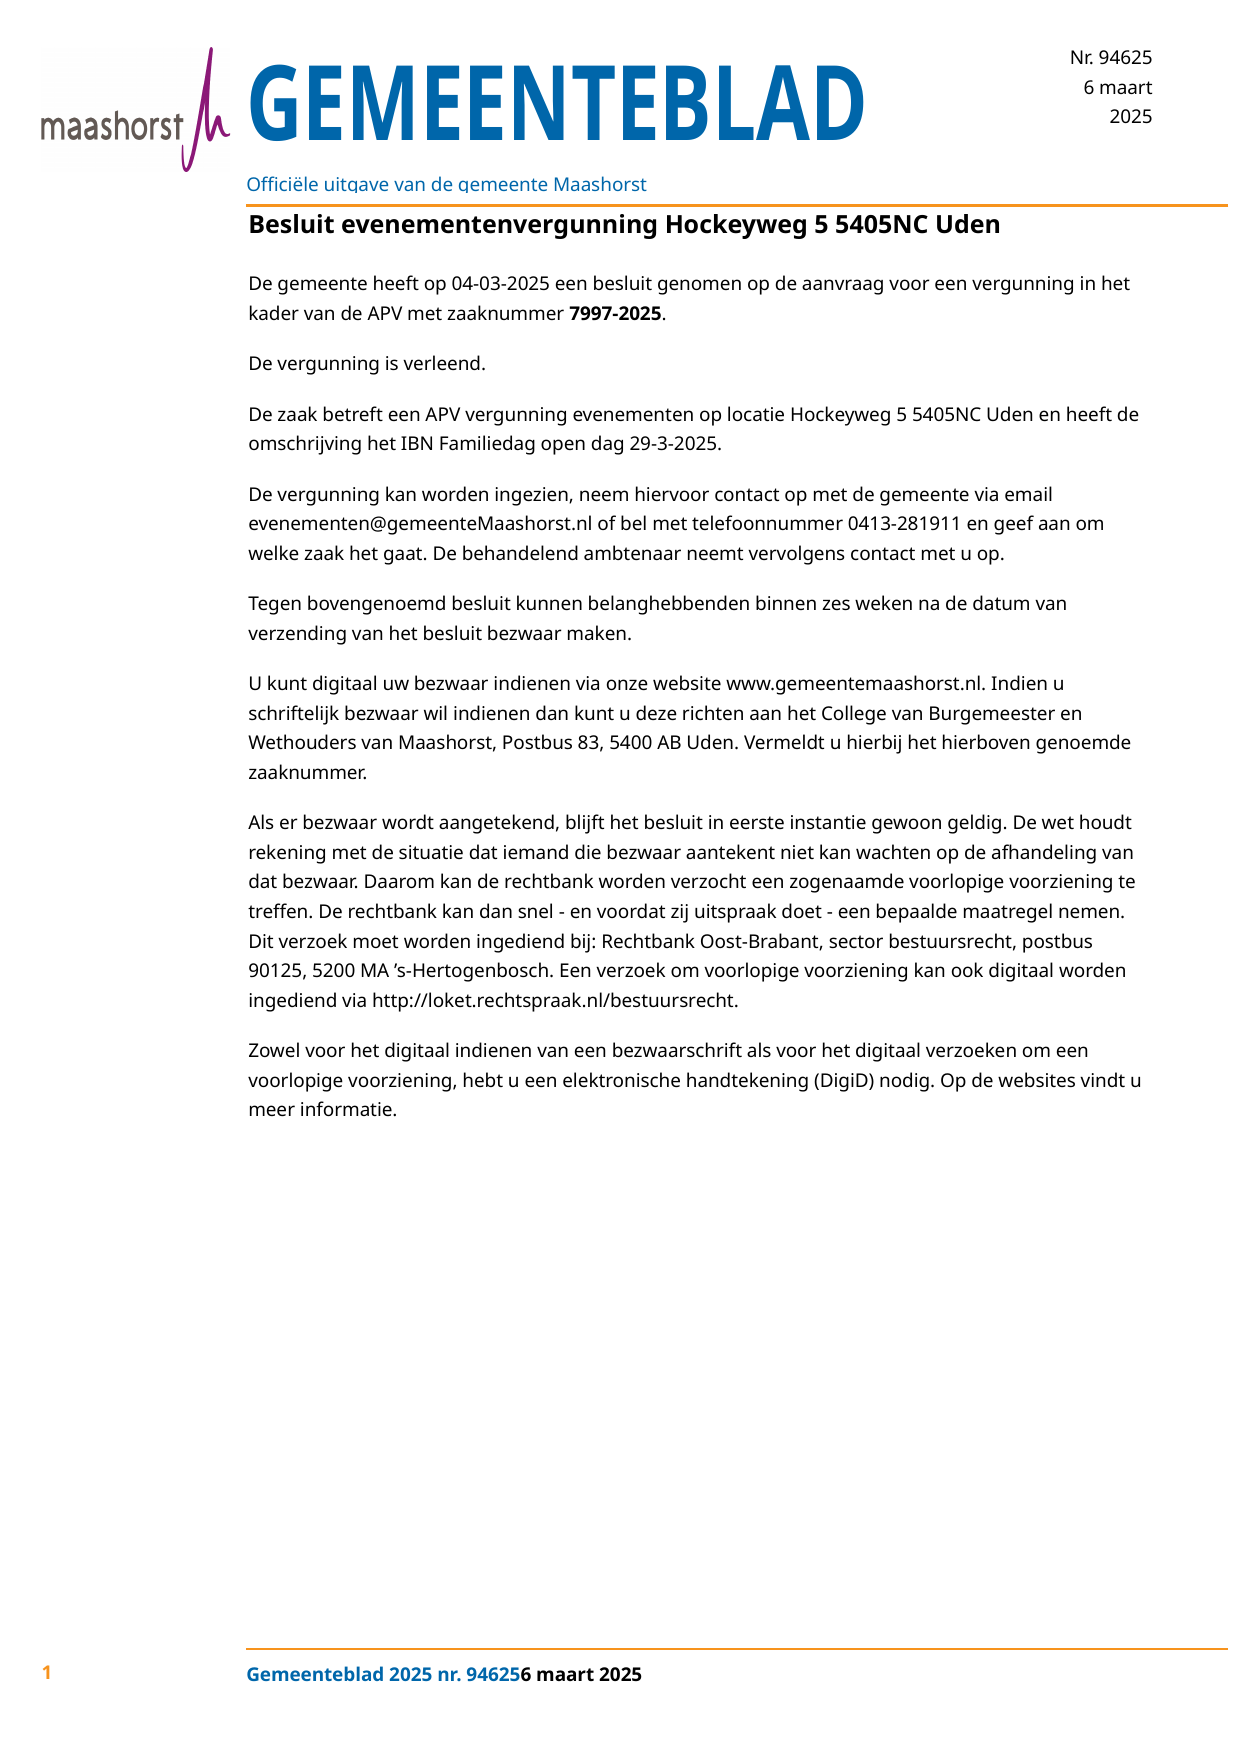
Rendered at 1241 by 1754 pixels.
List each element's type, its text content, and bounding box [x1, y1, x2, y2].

text Tegen bovengenoemd besluit kunnen belanghebbenden binnen zes weken na de datum van verzending van het besluit bezwaar maken. [248, 590, 1152, 646]
text Zowel voor het digitaal indienen van een bezwaarschrift als voor het digitaal verzoeken om een voorlopige voorziening, hebt u een elektronische handtekening (DigiD) nodig. Op de websites vindt u meer informatie. [248, 1037, 1152, 1122]
picture [41, 47, 231, 172]
text U kunt digitaal uw bezwaar indienen via onze website www.gemeentemaashorst.nl. Indien u schriftelijk bezwaar wil indienen dan kunt u deze richten aan het College van Burgemeester en Wethouders van Maashorst, Postbus 83, 5400 AB Uden. Vermeldt u hierbij het hierboven genoemde zaaknummer. [248, 670, 1152, 785]
text De zaak betreft een APV vergunning evenementen op locatie Hockeyweg 5 5405NC Uden en heeft de omschrijving het IBN Familiedag open dag 29-3-2025. [248, 401, 1152, 456]
text Als er bezwaar wordt aangetekend, blijft het besluit in eerste instantie gewoon geldig. De wet houdt rekening met de situatie dat iemand die bezwaar aantekent niet kan wachten op de afhandeling van dat bezwaar. Daarom kan de rechtbank worden verzocht een zogenaamde voorlopige voorziening te treffen. De rechtbank kan dan snel - en voordat zij uitspraak doet - een bepaalde maatregel nemen. Dit verzoek moet worden ingediend bij: Rechtbank Oost-Brabant, sector bestuursrecht, postbus 90125, 5200 MA ’s-Hertogenbosch. Een verzoek om voorlopige voorziening kan ook digitaal worden ingediend via http://loket.rechtspraak.nl/bestuursrecht. [248, 809, 1152, 1013]
text De gemeente heeft op 04-03-2025 een besluit genomen op de aanvraag voor een vergunning in het kader van de APV met zaaknummer 7997-2025. [248, 270, 1152, 326]
text De vergunning kan worden ingezien, neem hiervoor contact op met de gemeente via email evenementen@gemeenteMaashorst.nl of bel met telefoonnummer 0413-281911 en geef aan om welke zaak het gaat. De behandelend ambtenaar neemt vervolgens contact met u op. [248, 481, 1152, 566]
text Besluit evenementenvergunning Hockeyweg 5 5405NC Uden [248, 207, 1152, 241]
text De vergunning is verleend. [248, 350, 1152, 376]
